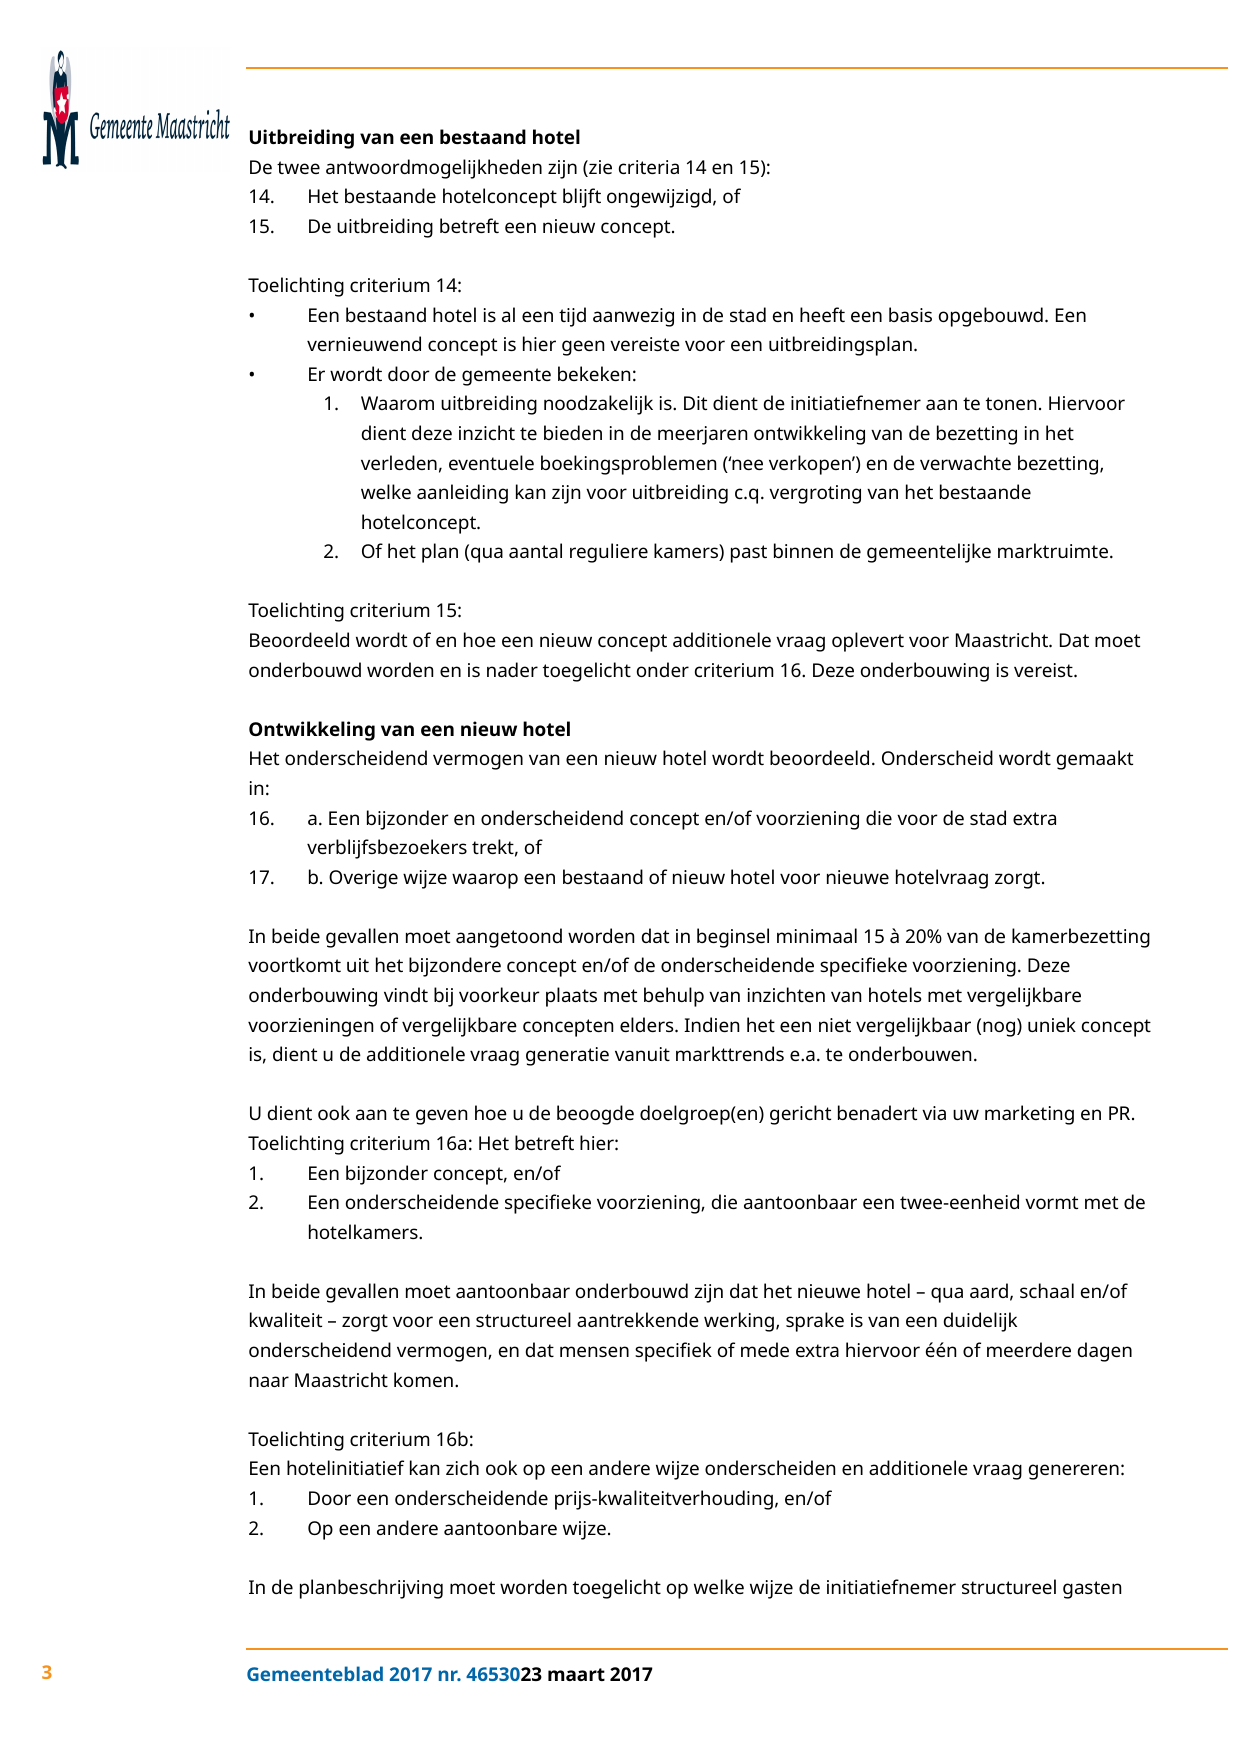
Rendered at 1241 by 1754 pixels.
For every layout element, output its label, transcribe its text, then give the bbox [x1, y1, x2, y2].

text De twee antwoordmogelijkheden zijn (zie criteria 14 en 15): [248, 154, 1152, 180]
text Ontwikkeling van een nieuw hotel [248, 716, 1152, 742]
list Een bestaand hotel is al een tijd aanwezig in de stad en heeft een basis opgebouwd. Een vernieuwend concept is hier geen vereiste voor een uitbreidingsplan. [248, 302, 1152, 357]
text Toelichting criterium 16a: Het betreft hier: [248, 1130, 1152, 1156]
list Een onderscheidende specifieke voorziening, die aantoonbaar een twee-eenheid vormt met de hotelkamers. [248, 1189, 1152, 1245]
text Toelichting criterium 16b: [248, 1426, 1152, 1452]
list Het bestaande hotelconcept blijft ongewijzigd, of [248, 183, 1152, 209]
picture [41, 47, 231, 172]
text In beide gevallen moet aangetoond worden dat in beginsel minimaal 15 à 20% van de kamerbezetting voortkomt uit het bijzondere concept en/of de onderscheidende specifieke voorziening. Deze onderbouwing vindt bij voorkeur plaats met behulp van inzichten van hotels met vergelijkbare voorzieningen of vergelijkbare concepten elders. Indien het een niet vergelijkbaar (nog) uniek concept is, dient u de additionele vraag generatie vanuit markttrends e.a. te onderbouwen. [248, 923, 1152, 1067]
list Waarom uitbreiding noodzakelijk is. Dit dient de initiatiefnemer aan te tonen. Hiervoor dient deze inzicht te bieden in de meerjaren ontwikkeling van de bezetting in het verleden, eventuele boekingsproblemen (‘nee verkopen’) en de verwachte bezetting, welke aanleiding kan zijn voor uitbreiding c.q. vergroting van het bestaande hotelconcept. [323, 391, 1152, 535]
text Beoordeeld wordt of en hoe een nieuw concept additionele vraag oplevert voor Maastricht. Dat moet onderbouwd worden en is nader toegelicht onder criterium 16. Deze onderbouwing is vereist. [248, 627, 1152, 683]
list Er wordt door de gemeente bekeken: [248, 361, 1152, 387]
list a. Een bijzonder en onderscheidend concept en/of voorziening die voor de stad extra verblijfsbezoekers trekt, of [248, 805, 1152, 860]
text In beide gevallen moet aantoonbaar onderbouwd zijn dat het nieuwe hotel – qua aard, schaal en/of kwaliteit – zorgt voor een structureel aantrekkende werking, sprake is van een duidelijk onderscheidend vermogen, en dat mensen specifiek of mede extra hiervoor één of meerdere dagen naar Maastricht komen. [248, 1278, 1152, 1393]
text Een hotelinitiatief kan zich ook op een andere wijze onderscheiden en additionele vraag genereren: [248, 1456, 1152, 1481]
text In de planbeschrijving moet worden toegelicht op welke wijze de initiatiefnemer structureel gasten [248, 1574, 1152, 1600]
list b. Overige wijze waarop een bestaand of nieuw hotel voor nieuwe hotelvraag zorgt. [248, 864, 1152, 890]
text Uitbreiding van een bestaand hotel [248, 124, 1152, 150]
text Toelichting criterium 15: [248, 598, 1152, 623]
list De uitbreiding betreft een nieuw concept. [248, 213, 1152, 239]
text U dient ook aan te geven hoe u de beoogde doelgroep(en) gericht benadert via uw marketing en PR. [248, 1101, 1152, 1126]
list Door een onderscheidende prijs-kwaliteitverhouding, en/of [248, 1485, 1152, 1511]
text Toelichting criterium 14: [248, 272, 1152, 298]
list Een bijzonder concept, en/of [248, 1160, 1152, 1186]
text Het onderscheidend vermogen van een nieuw hotel wordt beoordeeld. Onderscheid wordt gemaakt in: [248, 746, 1152, 801]
list Of het plan (qua aantal reguliere kamers) past binnen de gemeentelijke marktruimte. [323, 538, 1152, 564]
list Op een andere aantoonbare wijze. [248, 1515, 1152, 1541]
